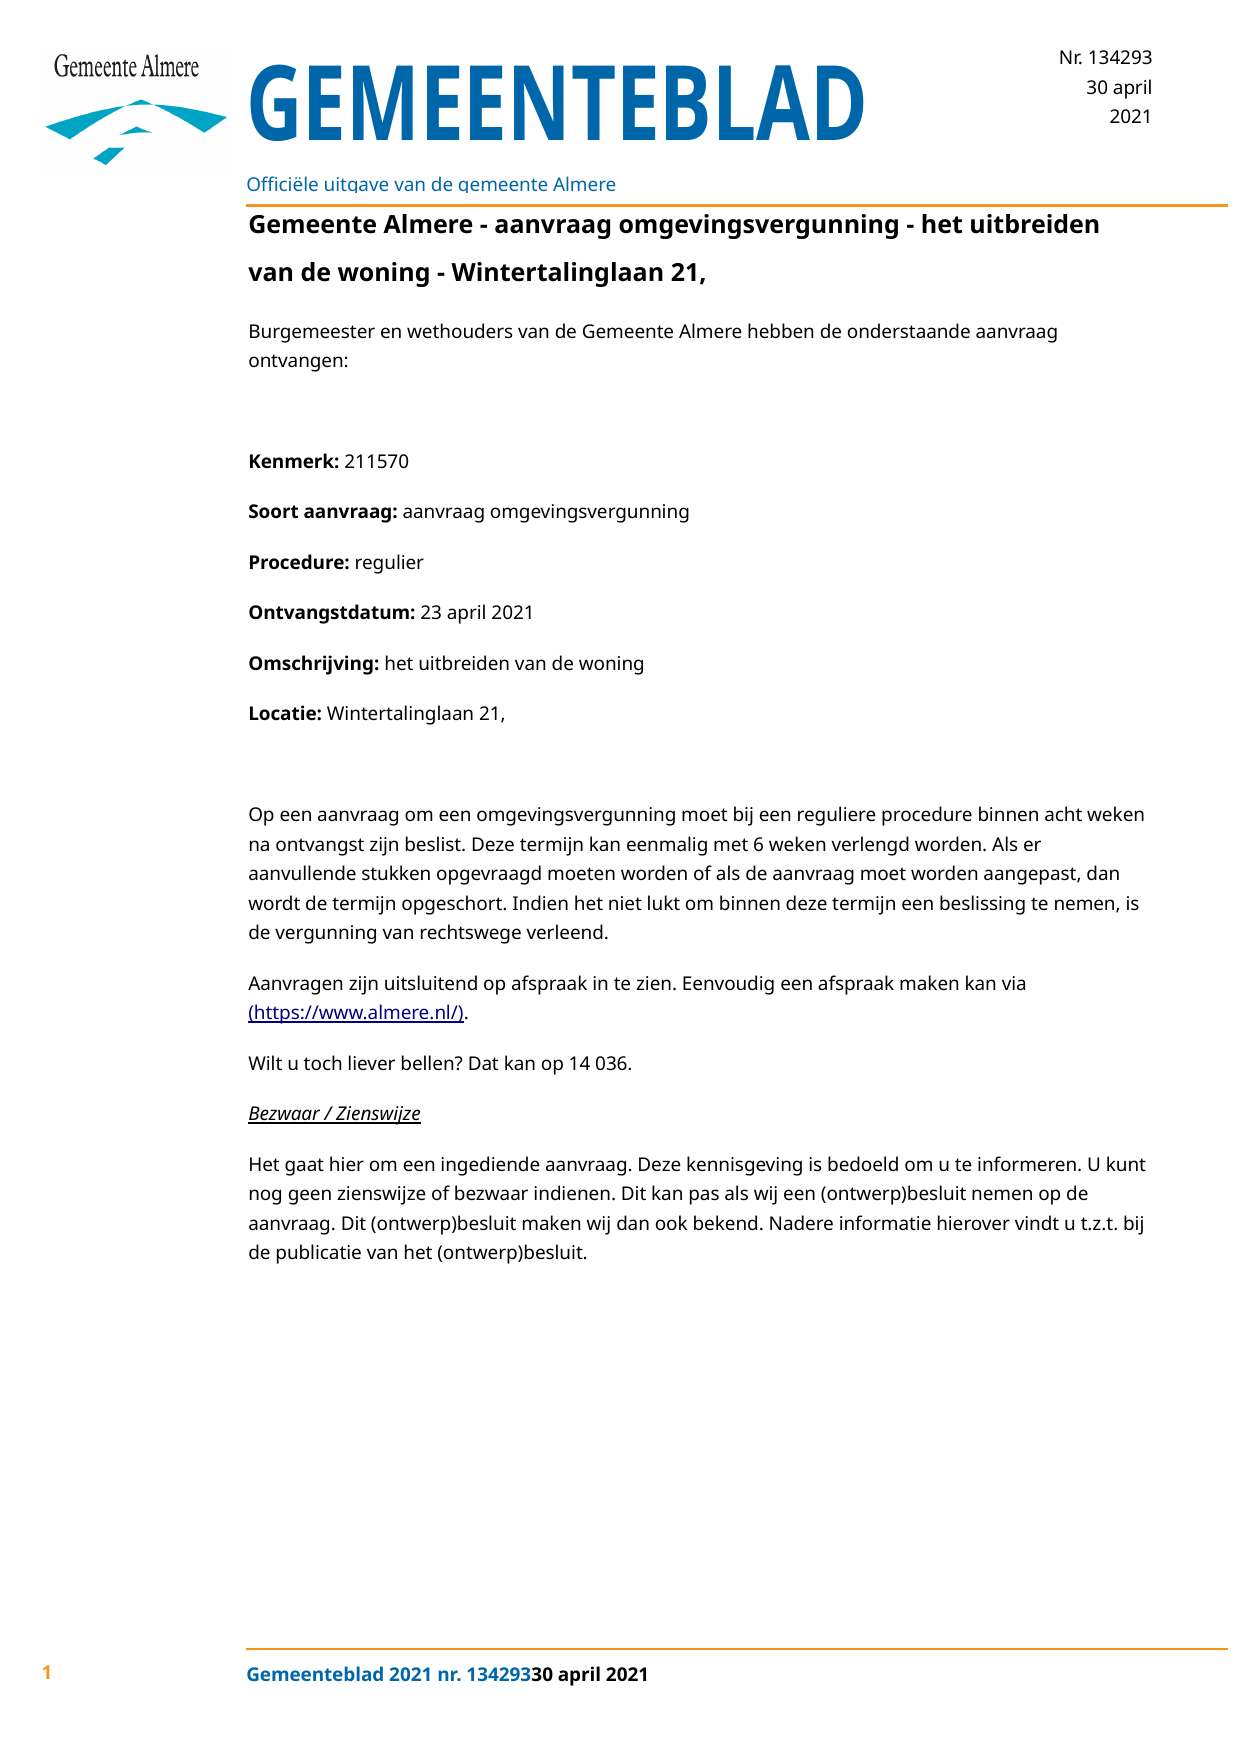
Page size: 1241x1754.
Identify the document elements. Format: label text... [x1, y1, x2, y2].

text Het gaat hier om een ingediende aanvraag. Deze kennisgeving is bedoeld om u te informeren. U kunt nog geen zienswijze of bezwaar indienen. Dit kan pas als wij een (ontwerp)besluit nemen op de aanvraag. Dit (ontwerp)besluit maken wij dan ook bekend. Nadere informatie hierover vindt u t.z.t. bij de publicatie van het (ontwerp)besluit. [248, 1151, 1152, 1265]
text Wilt u toch liever bellen? Dat kan op 14 036. [248, 1050, 1152, 1076]
text Kenmerk: 211570 [248, 448, 1152, 474]
text Op een aanvraag om een omgevingsvergunning moet bij een reguliere procedure binnen acht weken na ontvangst zijn beslist. Deze termijn kan eenmalig met 6 weken verlengd worden. Als er aanvullende stukken opgevraagd moeten worden of als de aanvraag moet worden aangepast, dan wordt de termijn opgeschort. Indien het niet lukt om binnen deze termijn een beslissing te nemen, is de vergunning van rechtswege verleend. [248, 801, 1152, 945]
picture [41, 47, 231, 172]
text Gemeente Almere - aanvraag omgevingsvergunning - het uitbreiden van de woning - Wintertalinglaan 21, [248, 207, 1152, 288]
text Omschrijving: het uitbreiden van de woning [248, 650, 1152, 676]
text Procedure: regulier [248, 549, 1152, 575]
text Soort aanvraag: aanvraag omgevingsvergunning [248, 499, 1152, 524]
text Ontvangstdatum: 23 april 2021 [248, 599, 1152, 625]
text Bezwaar / Zienswijze [248, 1100, 1152, 1126]
text Burgemeester en wethouders van de Gemeente Almere hebben de onderstaande aanvraag ontvangen: [248, 318, 1152, 373]
text Locatie: Wintertalinglaan 21, [248, 700, 1152, 726]
text Aanvragen zijn uitsluitend op afspraak in te zien. Eenvoudig een afspraak maken kan via (https://www.almere.nl/). [248, 970, 1152, 1025]
